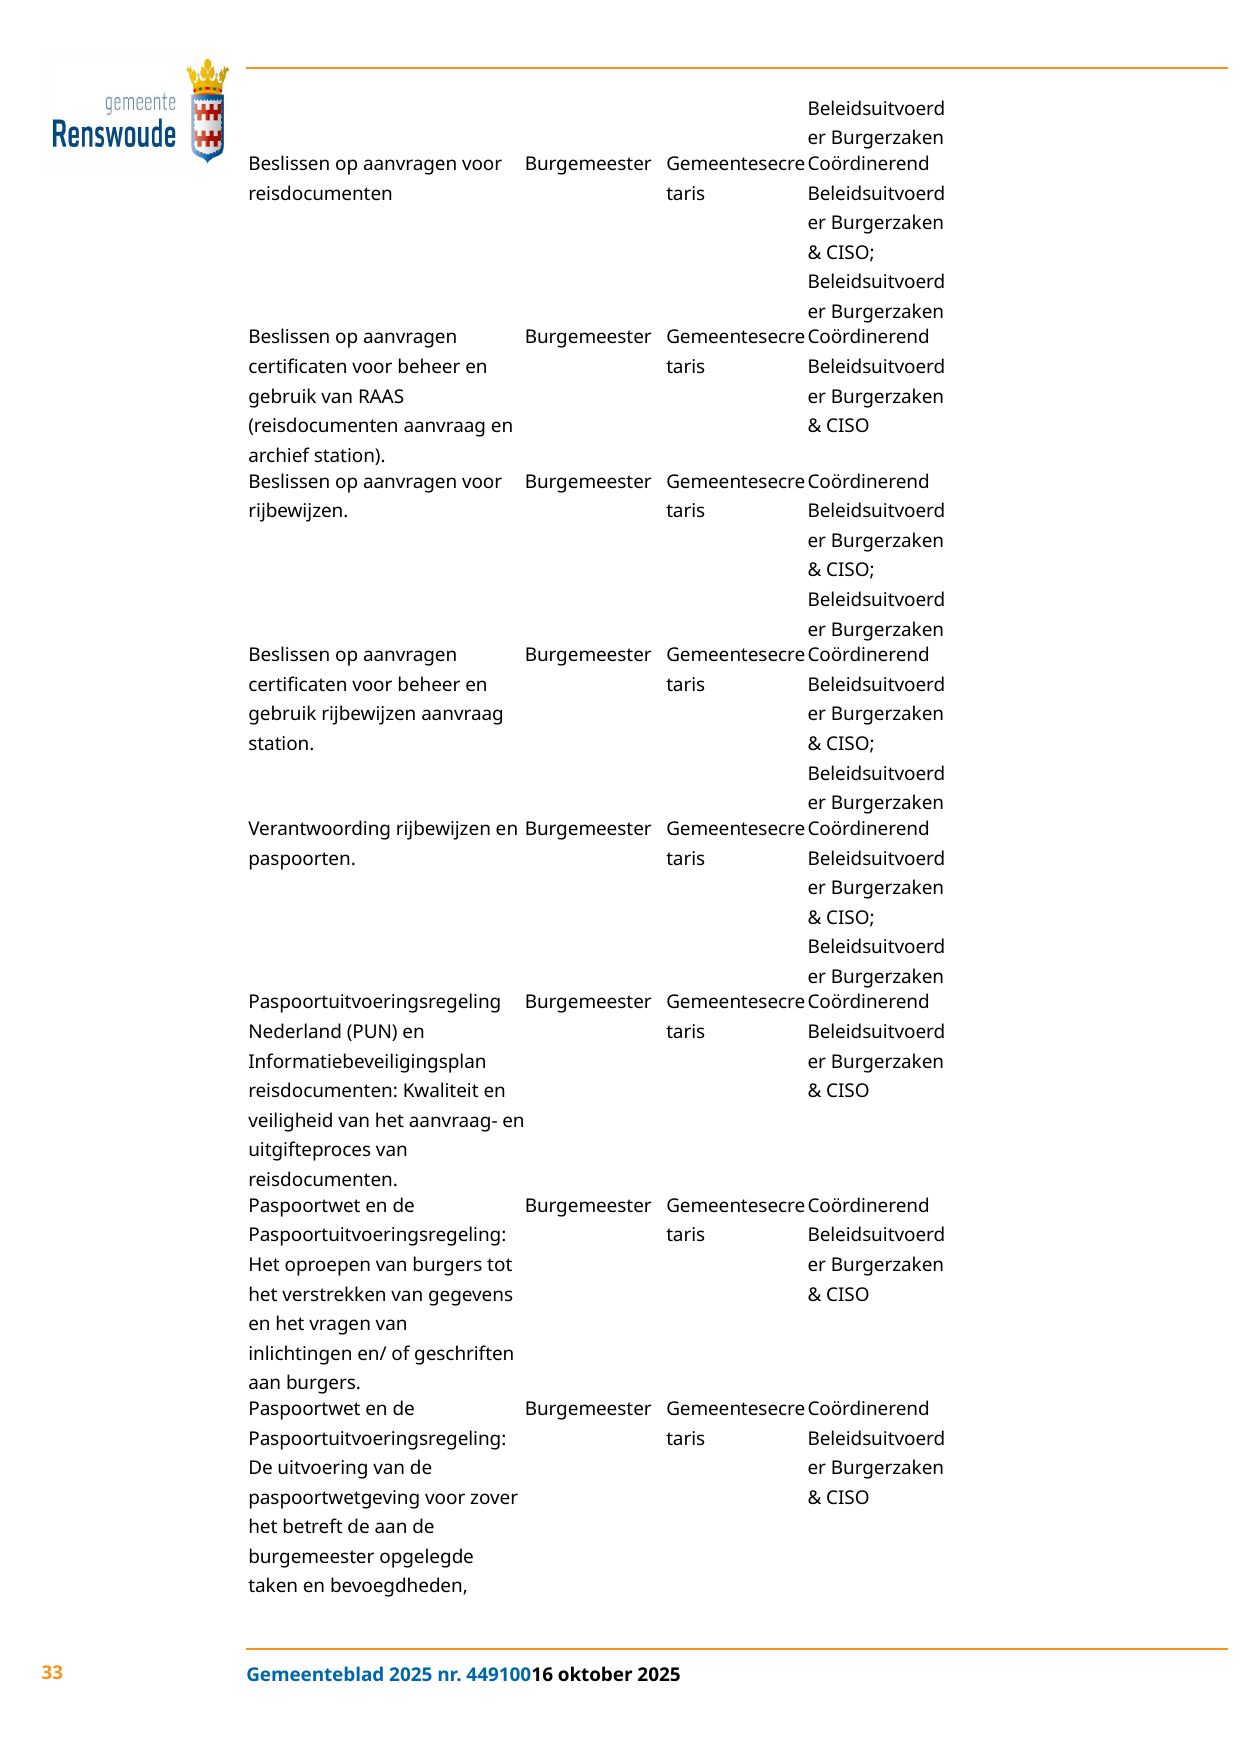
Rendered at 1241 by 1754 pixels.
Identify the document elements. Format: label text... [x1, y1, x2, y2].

table_cell Gemeentesecretaris [666, 468, 807, 641]
table_cell Gemeentesecretaris [666, 815, 807, 989]
table_cell [949, 95, 1152, 150]
table_cell [949, 641, 1152, 815]
table_cell Coördinerend Beleidsuitvoerder Burgerzaken & CISO; Beleidsuitvoerder Burgerzaken [807, 641, 949, 815]
table_cell Paspoortwet en de Paspoortuitvoeringsregeling: Het oproepen van burgers tot het verstrekken van gegevens en het vragen van inlichtingen en/ of geschriften aan burgers. [248, 1192, 524, 1395]
table_cell [949, 468, 1152, 641]
table_cell Paspoortwet en de Paspoortuitvoeringsregeling: De uitvoering van de paspoortwetgeving voor zover het betreft de aan de burgemeester opgelegde taken en bevoegdheden, [248, 1395, 524, 1598]
table_cell Coördinerend Beleidsuitvoerder Burgerzaken & CISO [807, 324, 949, 468]
table_cell [949, 1395, 1152, 1598]
table_cell Beslissen op aanvragen voor rijbewijzen. [248, 468, 524, 641]
table_cell Burgemeester [525, 324, 666, 468]
table_cell Burgemeester [525, 150, 666, 324]
table_cell Burgemeester [525, 641, 666, 815]
table_cell Coördinerend Beleidsuitvoerder Burgerzaken & CISO; Beleidsuitvoerder Burgerzaken [807, 150, 949, 324]
table_cell Beslissen op aanvragen certificaten voor beheer en gebruik rijbewijzen aanvraag station. [248, 641, 524, 815]
table_cell [949, 324, 1152, 468]
table_cell Beslissen op aanvragen certificaten voor beheer en gebruik van RAAS (reisdocumenten aanvraag en archief station). [248, 324, 524, 468]
table_cell Burgemeester [525, 1192, 666, 1395]
table_cell Burgemeester [525, 468, 666, 641]
table_cell Beslissen op aanvragen voor reisdocumenten [248, 150, 524, 324]
table_cell Coördinerend Beleidsuitvoerder Burgerzaken & CISO [807, 1395, 949, 1598]
table_cell Coördinerend Beleidsuitvoerder Burgerzaken & CISO [807, 989, 949, 1192]
table_cell [666, 95, 807, 150]
table_cell Verantwoording rijbewijzen en paspoorten. [248, 815, 524, 989]
table_cell Gemeentesecretaris [666, 1192, 807, 1395]
table_cell [949, 815, 1152, 989]
table_cell Burgemeester [525, 989, 666, 1192]
table_cell Coördinerend Beleidsuitvoerder Burgerzaken & CISO; Beleidsuitvoerder Burgerzaken [807, 468, 949, 641]
table_cell Beleidsuitvoerder Burgerzaken [807, 95, 949, 150]
table_cell Gemeentesecretaris [666, 1395, 807, 1598]
table_cell Burgemeester [525, 1395, 666, 1598]
table_cell Paspoortuitvoeringsregeling Nederland (PUN) en Informatiebeveiligingsplan reisdocumenten: Kwaliteit en veiligheid van het aanvraag- en uitgifteproces van reisdocumenten. [248, 989, 524, 1192]
table_cell [949, 989, 1152, 1192]
table_cell [949, 150, 1152, 324]
table_cell Coördinerend Beleidsuitvoerder Burgerzaken & CISO; Beleidsuitvoerder Burgerzaken [807, 815, 949, 989]
table_cell [525, 95, 666, 150]
table_cell Coördinerend Beleidsuitvoerder Burgerzaken & CISO [807, 1192, 949, 1395]
table_cell [248, 95, 524, 150]
table_cell [949, 1192, 1152, 1395]
table_cell Gemeentesecretaris [666, 989, 807, 1192]
table_cell Gemeentesecretaris [666, 641, 807, 815]
table_cell Gemeentesecretaris [666, 150, 807, 324]
table_cell Gemeentesecretaris [666, 324, 807, 468]
picture [41, 47, 231, 172]
table_cell Burgemeester [525, 815, 666, 989]
